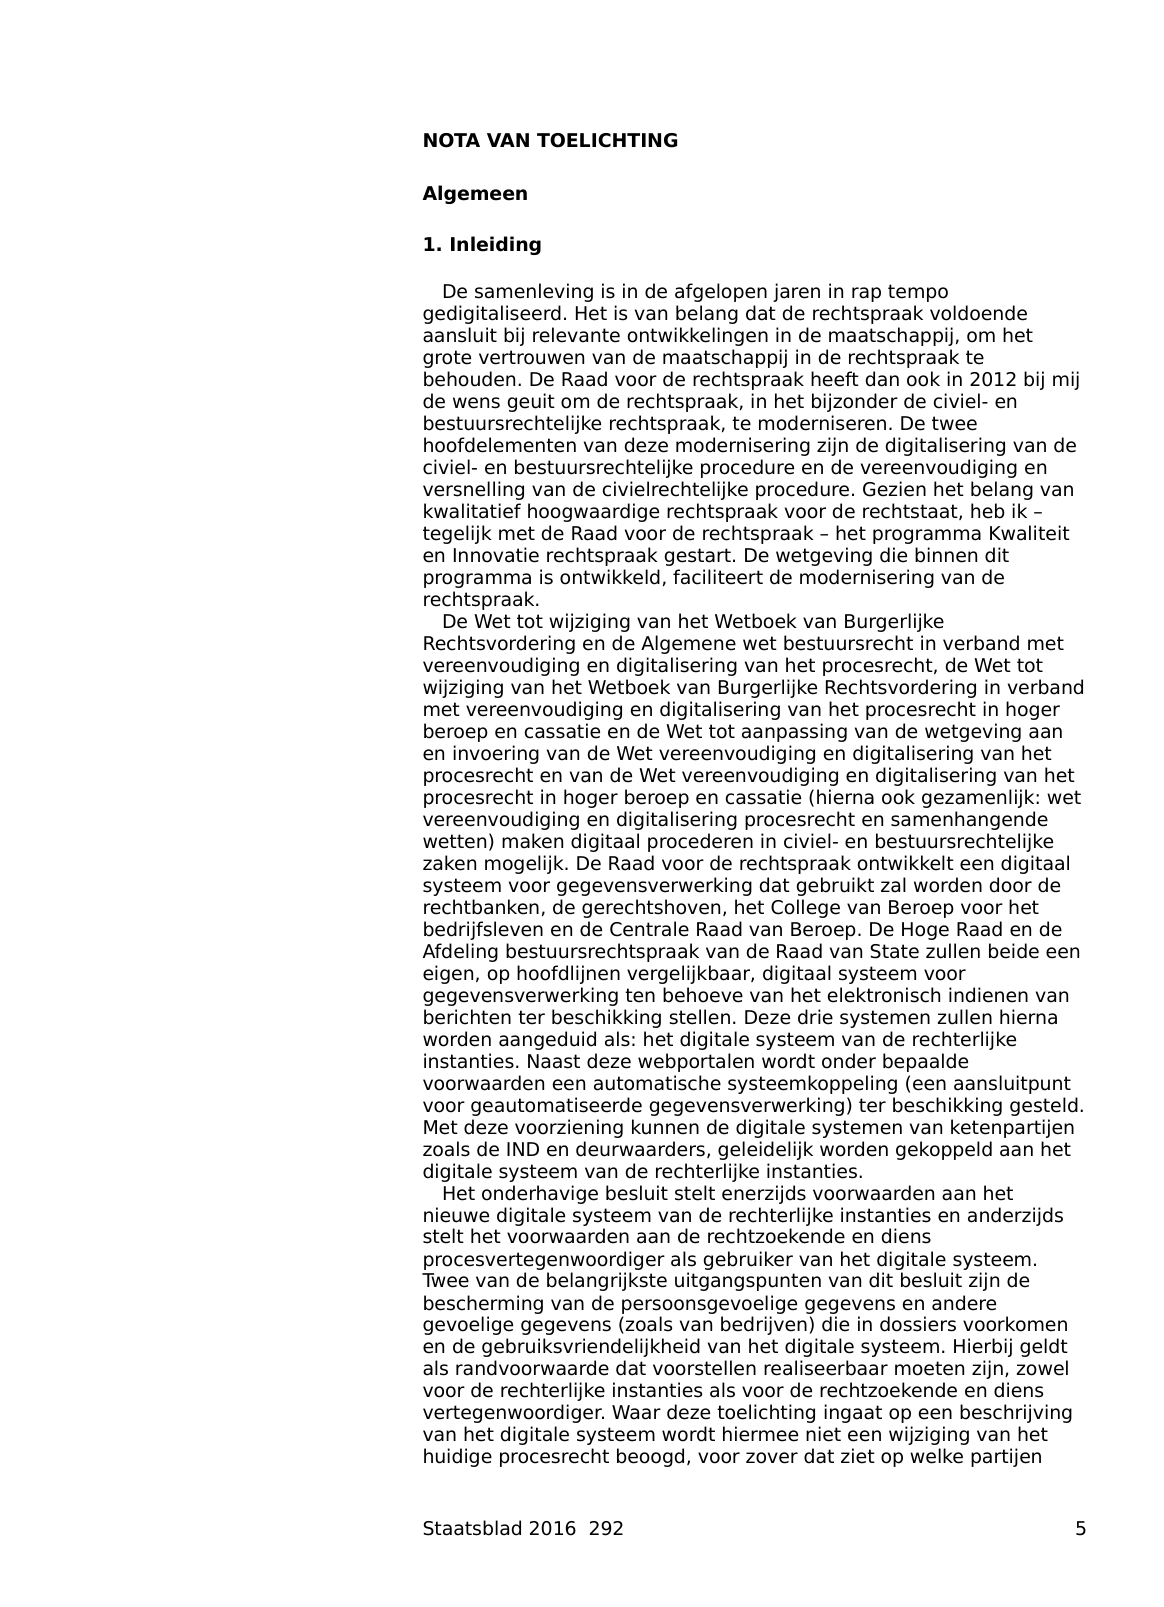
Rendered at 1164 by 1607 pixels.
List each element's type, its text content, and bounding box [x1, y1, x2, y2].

text De samenleving is in de afgelopen jaren in rap tempo gedigitaliseerd. Het is van belang dat de rechtspraak voldoende aansluit bij relevante ontwikkelingen in de maatschappij, om het grote vertrouwen van de maatschappij in de rechtspraak te behouden. De Raad voor de rechtspraak heeft dan ook in 2012 bij mij de wens geuit om de rechtspraak, in het bijzonder de civiel- en bestuursrechtelijke rechtspraak, te moderniseren. De twee hoofdelementen van deze modernisering zijn de digitalisering van de civiel- en bestuursrechtelijke procedure en de vereenvoudiging en versnelling van de civielrechtelijke procedure. Gezien het belang van kwalitatief hoogwaardige rechtspraak voor de rechtstaat, heb ik – tegelijk met de Raad voor de rechtspraak – het programma Kwaliteit en Innovatie rechtspraak gestart. De wetgeving die binnen dit programma is ontwikkeld, faciliteert de modernisering van de rechtspraak. [422, 281, 1087, 611]
subtitle Algemeen [422, 182, 1087, 204]
text Het onderhavige besluit stelt enerzijds voorwaarden aan het nieuwe digitale systeem van de rechterlijke instanties en anderzijds stelt het voorwaarden aan de rechtzoekende en diens procesvertegenwoordiger als gebruiker van het digitale systeem. Twee van de belangrijkste uitgangspunten van dit besluit zijn de bescherming van de persoonsgevoelige gegevens en andere gevoelige gegevens (zoals van bedrijven) die in dossiers voorkomen en de gebruiksvriendelijkheid van het digitale systeem. Hierbij geldt als randvoorwaarde dat voorstellen realiseerbaar moeten zijn, zowel voor de rechterlijke instanties als voor de rechtzoekende en diens vertegenwoordiger. Waar deze toelichting ingaat op een beschrijving van het digitale systeem wordt hiermee niet een wijziging van het huidige procesrecht beoogd, voor zover dat ziet op welke partijen [422, 1182, 1087, 1468]
text De Wet tot wijziging van het Wetboek van Burgerlijke Rechtsvordering en de Algemene wet bestuursrecht in verband met vereenvoudiging en digitalisering van het procesrecht, de Wet tot wijziging van het Wetboek van Burgerlijke Rechtsvordering in verband met vereenvoudiging en digitalisering van het procesrecht in hoger beroep en cassatie en de Wet tot aanpassing van de wetgeving aan en invoering van de Wet vereenvoudiging en digitalisering van het procesrecht en van de Wet vereenvoudiging en digitalisering van het procesrecht in hoger beroep en cassatie (hierna ook gezamenlijk: wet vereenvoudiging en digitalisering procesrecht en samenhangende wetten) maken digitaal procederen in civiel- en bestuursrechtelijke zaken mogelijk. De Raad voor de rechtspraak ontwikkelt een digitaal systeem voor gegevensverwerking dat gebruikt zal worden door de rechtbanken, de gerechtshoven, het College van Beroep voor het bedrijfsleven en de Centrale Raad van Beroep. De Hoge Raad en de Afdeling bestuursrechtspraak van de Raad van State zullen beide een eigen, op hoofdlijnen vergelijkbaar, digitaal systeem voor gegevensverwerking ten behoeve van het elektronisch indienen van berichten ter beschikking stellen. Deze drie systemen zullen hierna worden aangeduid als: het digitale systeem van de rechterlijke instanties. Naast deze webportalen wordt onder bepaalde voorwaarden een automatische systeemkoppeling (een aansluitpunt voor geautomatiseerde gegevensverwerking) ter beschikking gesteld. Met deze voorziening kunnen de digitale systemen van ketenpartijen zoals de IND en deurwaarders, geleidelijk worden gekoppeld aan het digitale systeem van de rechterlijke instanties. [422, 611, 1087, 1182]
subtitle 1. Inleiding [422, 234, 1087, 256]
subtitle NOTA VAN TOELICHTING [422, 130, 1087, 152]
